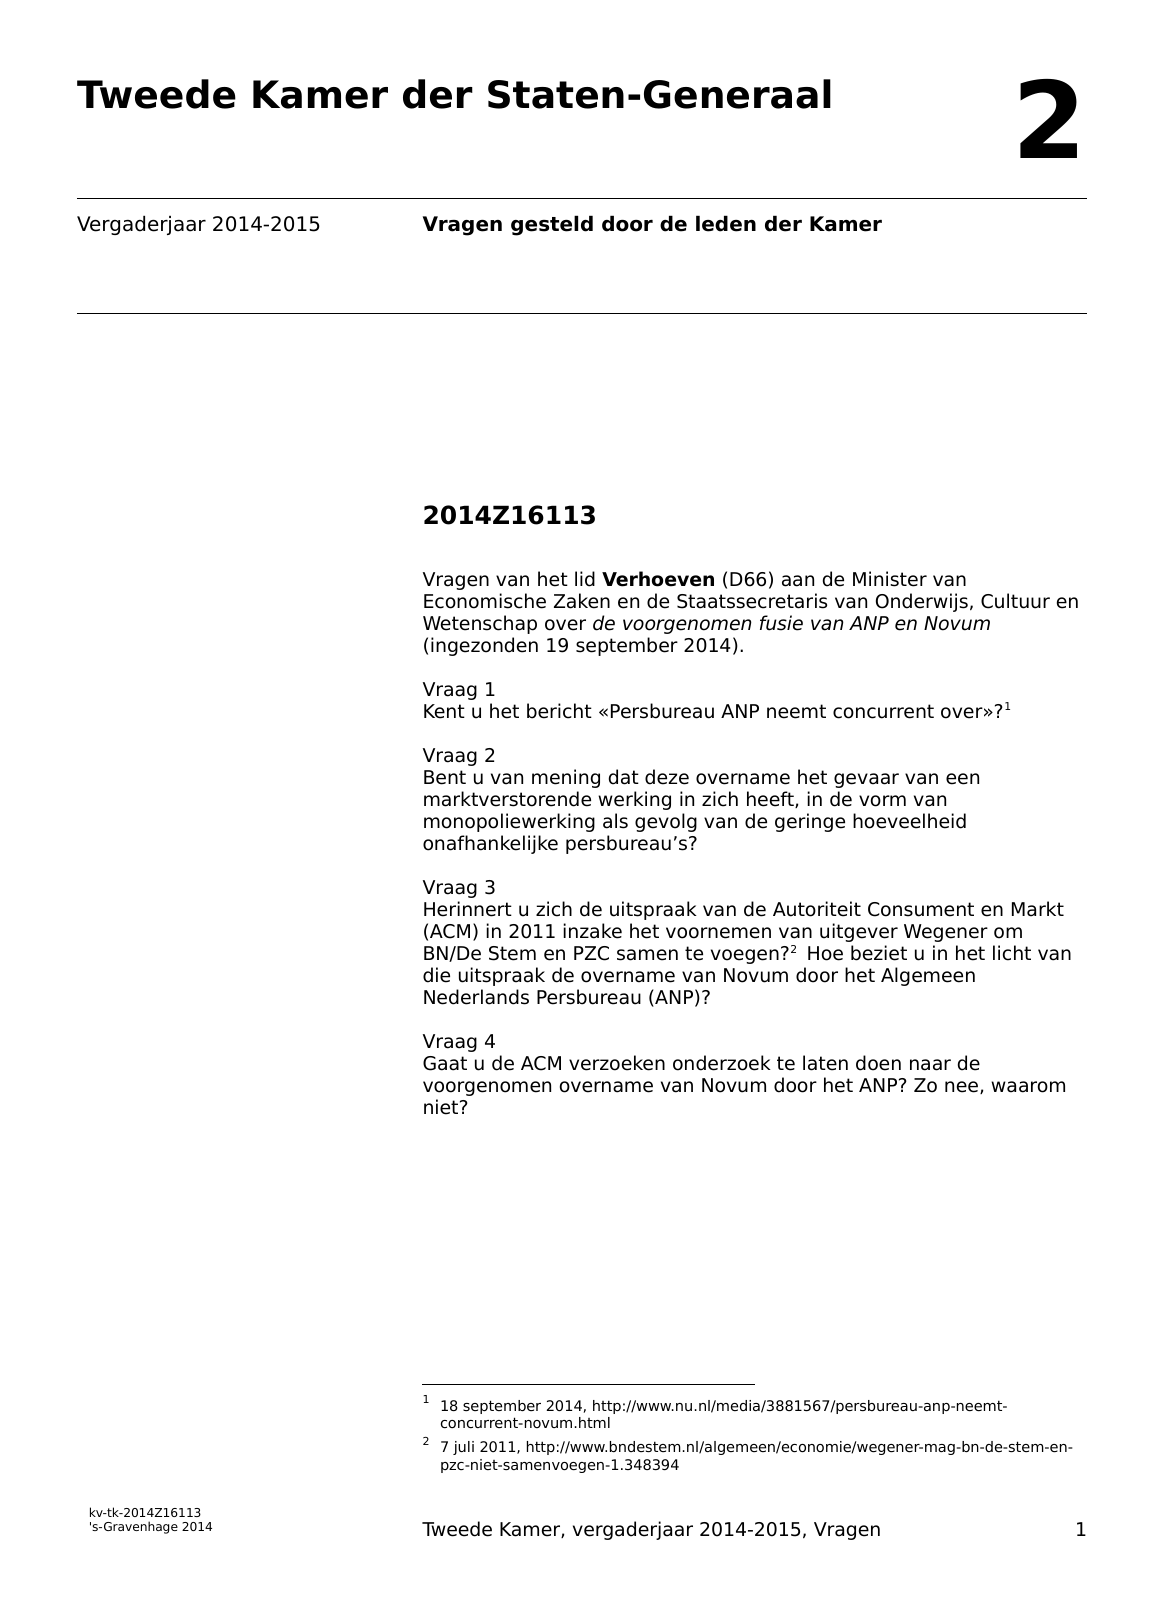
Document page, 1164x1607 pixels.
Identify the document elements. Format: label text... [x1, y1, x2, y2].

text Herinnert u zich de uitspraak van de Autoriteit Consument en Markt (ACM) in 2011 inzake het voornemen van uitgever Wegener om BN/De Stem en PZC samen te voegen? Hoe beziet u in het licht van die uitspraak de overname van Novum door het Algemeen Nederlands Persbureau (ANP)? [422, 899, 1087, 1009]
table_cell Vragen gesteld door de leden der Kamer [422, 199, 1087, 313]
text 2014Z16113 [422, 501, 1087, 531]
text 's-Gravenhage 2014 [88, 1520, 323, 1534]
table_cell Vergaderjaar 2014-2015 [77, 199, 422, 313]
table_header 2 [886, 59, 1087, 198]
text Vraag 2 [422, 745, 1087, 767]
text kv-tk-2014Z16113 [88, 1506, 323, 1520]
text Gaat u de ACM verzoeken onderzoek te laten doen naar de voorgenomen overname van Novum door het ANP? Zo nee, waarom niet? [422, 1053, 1087, 1119]
text Vraag 3 [422, 877, 1087, 899]
text 18 september 2014, http://www.nu.nl/media/3881567/persbureau-anp-neemt-concurrent-novum.html [422, 1393, 1087, 1432]
text 7 juli 2011, http://www.bndestem.nl/algemeen/economie/wegener-mag-bn-de-stem-en-pzc-niet-samenvoegen-1.348394 [422, 1435, 1087, 1474]
text Vragen van het lid Verhoeven (D66) aan de Minister van Economische Zaken en de Staatssecretaris van Onderwijs, Cultuur en Wetenschap over de voorgenomen fusie van ANP en Novum (ingezonden 19 september 2014). [422, 569, 1087, 657]
text Vraag 4 [422, 1031, 1087, 1053]
text Vraag 1 [422, 679, 1087, 701]
table_header Tweede Kamer der Staten-Generaal [77, 59, 886, 198]
text Kent u het bericht «Persbureau ANP neemt concurrent over»? [422, 701, 1087, 723]
text Bent u van mening dat deze overname het gevaar van een marktverstorende werking in zich heeft, in de vorm van monopoliewerking als gevolg van de geringe hoeveelheid onafhankelijke persbureau’s? [422, 767, 1087, 855]
